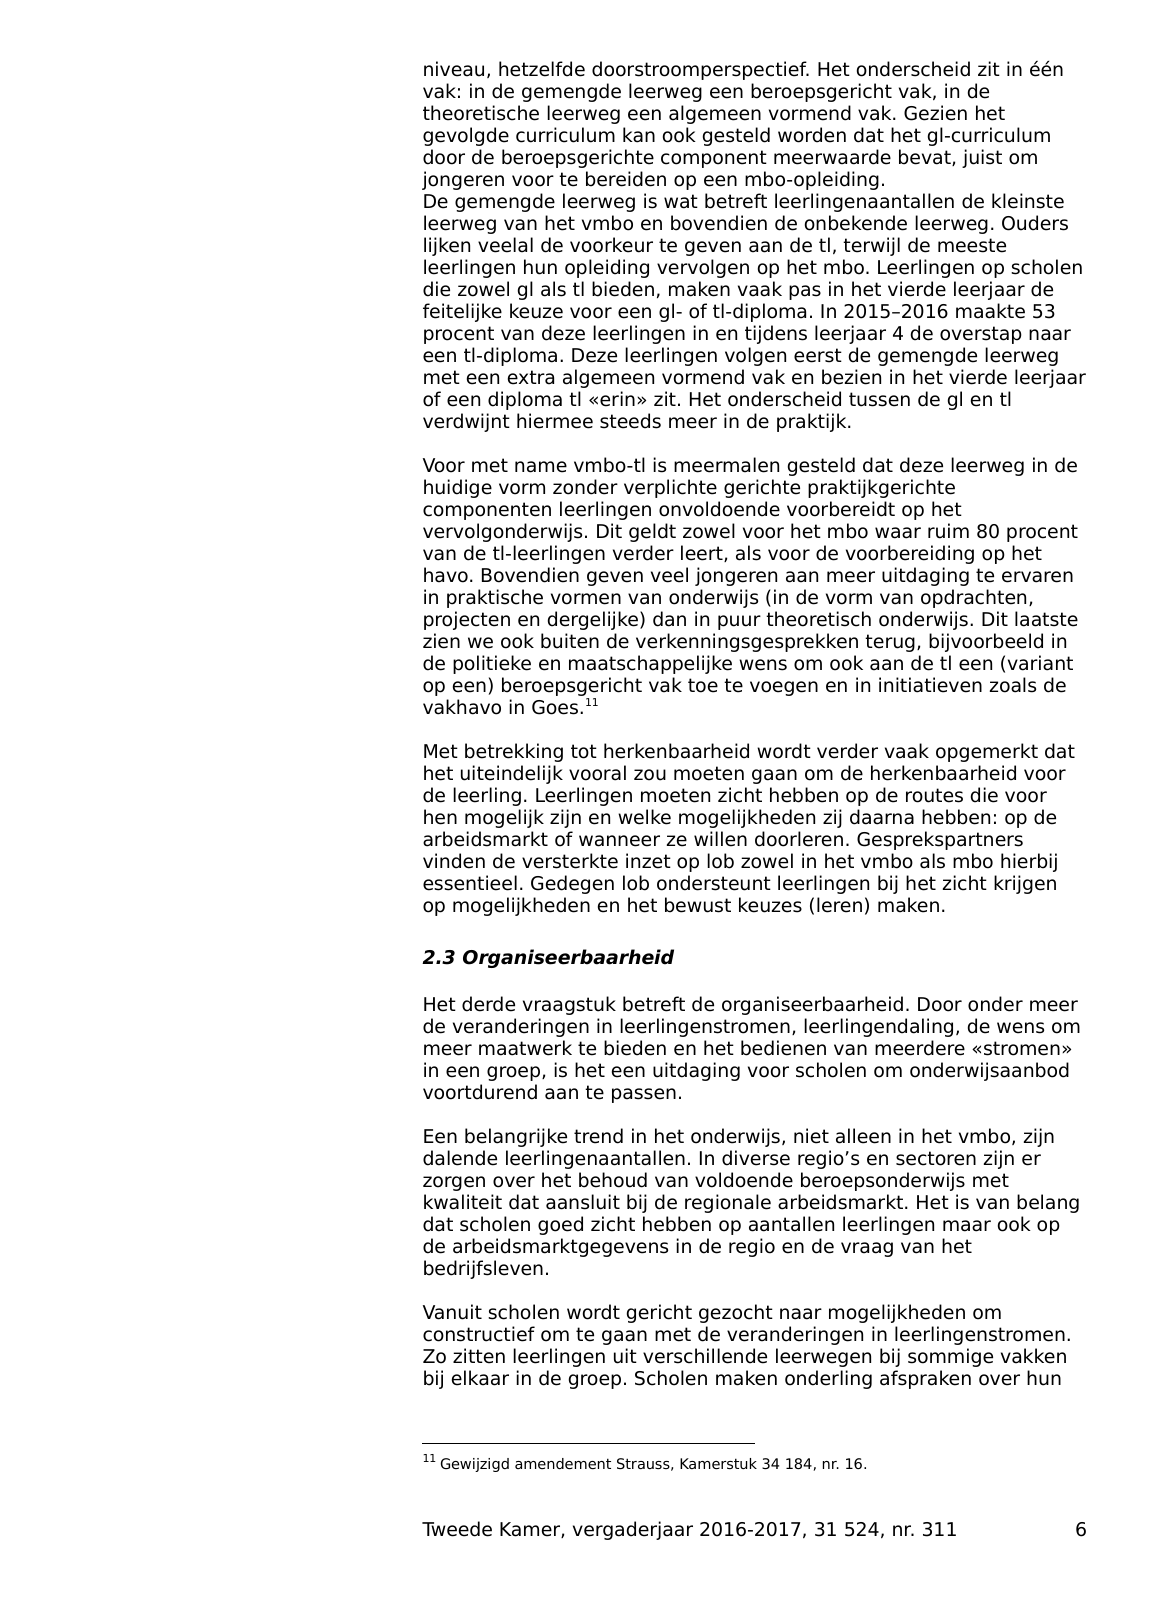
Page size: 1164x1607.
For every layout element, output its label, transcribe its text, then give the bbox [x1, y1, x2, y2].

text Een belangrijke trend in het onderwijs, niet alleen in het vmbo, zijn dalende leerlingenaantallen. In diverse regio’s en sectoren zijn er zorgen over het behoud van voldoende beroepsonderwijs met kwaliteit dat aansluit bij de regionale arbeidsmarkt. Het is van belang dat scholen goed zicht hebben op aantallen leerlingen maar ook op de arbeidsmarktgegevens in de regio en de vraag van het bedrijfsleven. [422, 1126, 1087, 1279]
text Vanuit scholen wordt gericht gezocht naar mogelijkheden om constructief om te gaan met de veranderingen in leerlingenstromen. Zo zitten leerlingen uit verschillende leerwegen bij sommige vakken bij elkaar in de groep. Scholen maken onderling afspraken over hun [422, 1302, 1087, 1390]
text Met betrekking tot herkenbaarheid wordt verder vaak opgemerkt dat het uiteindelijk vooral zou moeten gaan om de herkenbaarheid voor de leerling. Leerlingen moeten zicht hebben op de routes die voor hen mogelijk zijn en welke mogelijkheden zij daarna hebben: op de arbeidsmarkt of wanneer ze willen doorleren. Gesprekspartners vinden de versterkte inzet op lob zowel in het vmbo als mbo hierbij essentieel. Gedegen lob ondersteunt leerlingen bij het zicht krijgen op mogelijkheden en het bewust keuzes (leren) maken. [422, 741, 1087, 917]
text Het derde vraagstuk betreft de organiseerbaarheid. Door onder meer de veranderingen in leerlingenstromen, leerlingendaling, de wens om meer maatwerk te bieden en het bedienen van meerdere «stromen» in een groep, is het een uitdaging voor scholen om onderwijsaanbod voortdurend aan te passen. [422, 994, 1087, 1103]
text De gemengde leerweg is wat betreft leerlingenaantallen de kleinste leerweg van het vmbo en bovendien de onbekende leerweg. Ouders lijken veelal de voorkeur te geven aan de tl, terwijl de meeste leerlingen hun opleiding vervolgen op het mbo. Leerlingen op scholen die zowel gl als tl bieden, maken vaak pas in het vierde leerjaar de feitelijke keuze voor een gl- of tl-diploma. In 2015–2016 maakte 53 procent van deze leerlingen in en tijdens leerjaar 4 de overstap naar een tl-diploma. Deze leerlingen volgen eerst de gemengde leerweg met een extra algemeen vormend vak en bezien in het vierde leerjaar of een diploma tl «erin» zit. Het onderscheid tussen de gl en tl verdwijnt hiermee steeds meer in de praktijk. [422, 191, 1087, 433]
text Gewijzigd amendement Strauss, Kamerstuk 34 184, nr. 16. [422, 1452, 1087, 1474]
text Voor met name vmbo-tl is meermalen gesteld dat deze leerweg in de huidige vorm zonder verplichte gerichte praktijkgerichte componenten leerlingen onvoldoende voorbereidt op het vervolgonderwijs. Dit geldt zowel voor het mbo waar ruim 80 procent van de tl-leerlingen verder leert, als voor de voorbereiding op het havo. Bovendien geven veel jongeren aan meer uitdaging te ervaren in praktische vormen van onderwijs (in de vorm van opdrachten, projecten en dergelijke) dan in puur theoretisch onderwijs. Dit laatste zien we ook buiten de verkenningsgesprekken terug, bijvoorbeeld in de politieke en maatschappelijke wens om ook aan de tl een (variant op een) beroepsgericht vak toe te voegen en in initiatieven zoals de vakhavo in Goes. [422, 455, 1087, 719]
subtitle 2.3 Organiseerbaarheid [422, 947, 1087, 969]
text niveau, hetzelfde doorstroomperspectief. Het onderscheid zit in één vak: in de gemengde leerweg een beroepsgericht vak, in de theoretische leerweg een algemeen vormend vak. Gezien het gevolgde curriculum kan ook gesteld worden dat het gl-curriculum door de beroepsgerichte component meerwaarde bevat, juist om jongeren voor te bereiden op een mbo-opleiding. [422, 59, 1087, 191]
